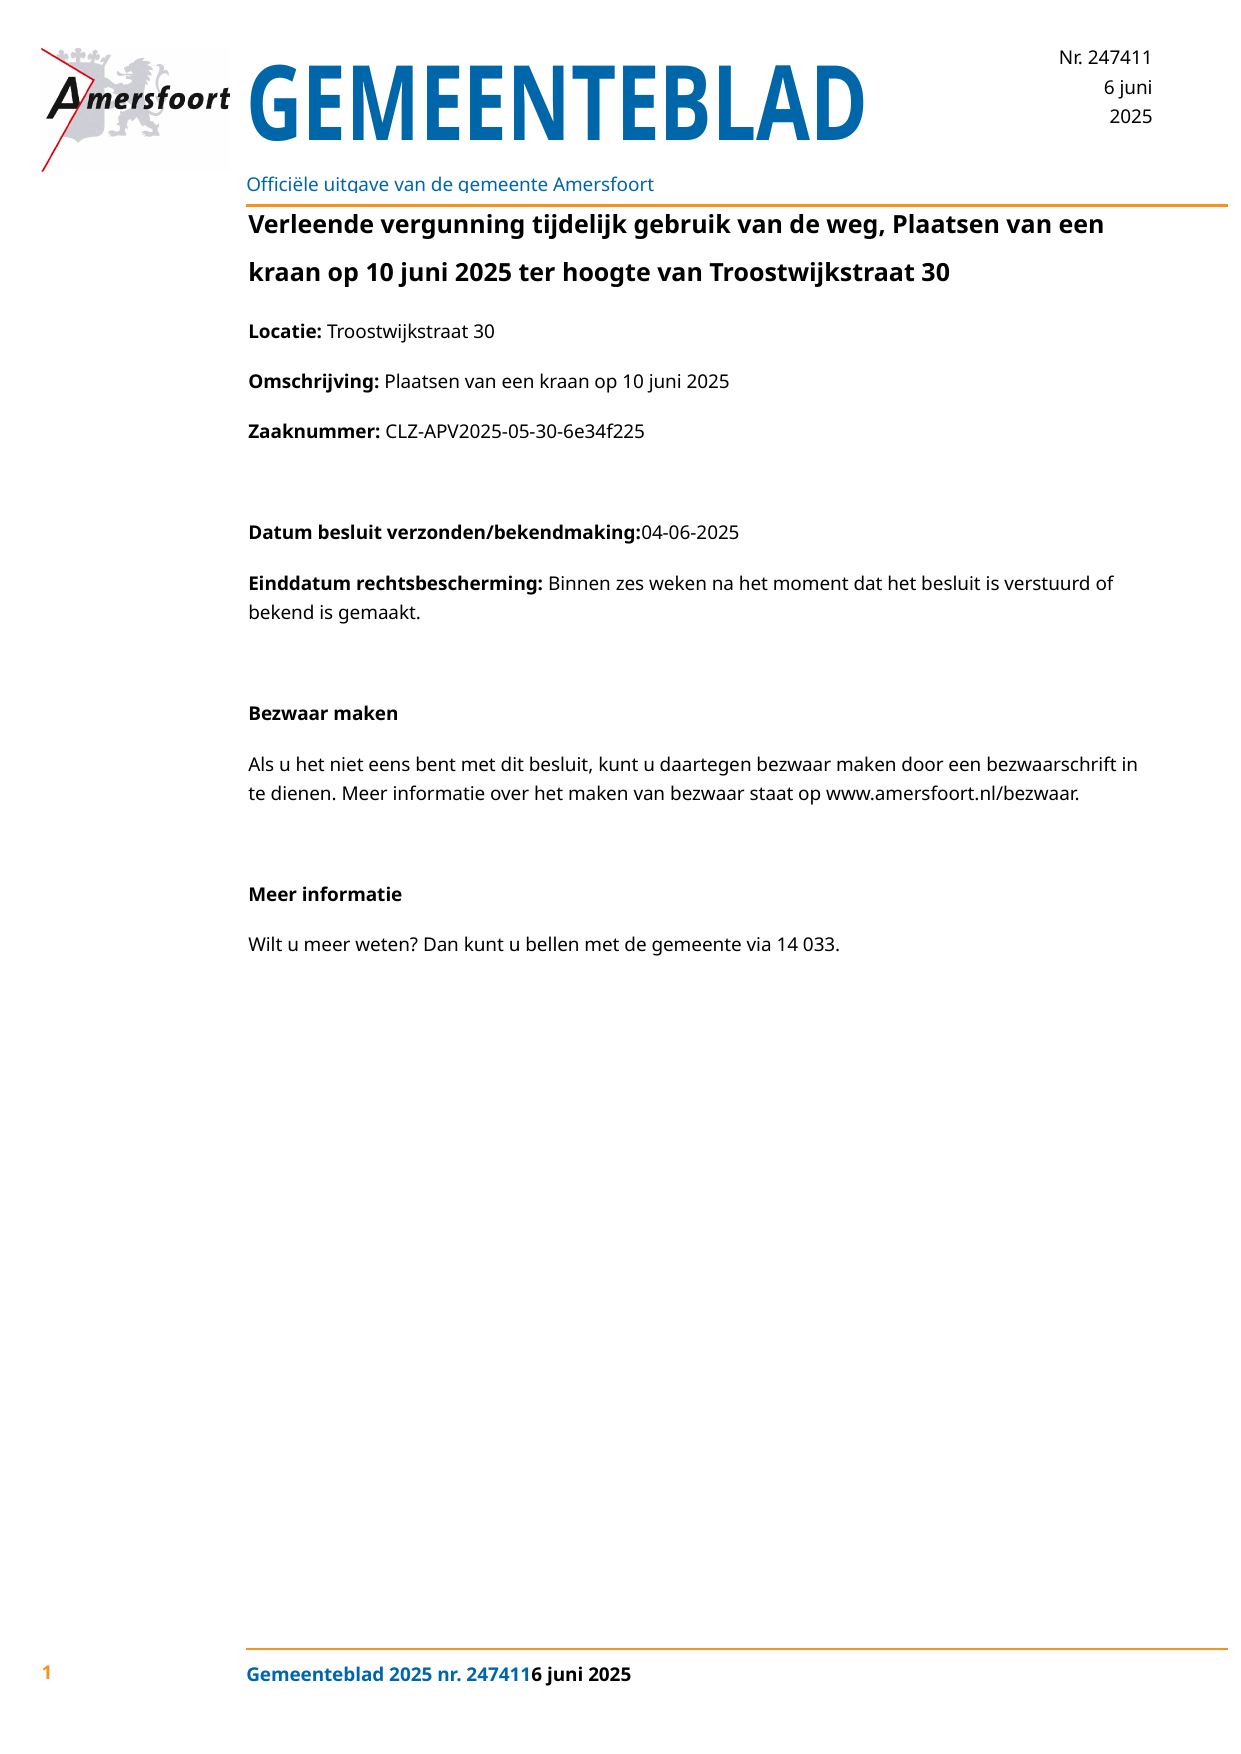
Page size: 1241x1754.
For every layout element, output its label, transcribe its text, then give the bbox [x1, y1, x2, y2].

text Zaaknummer: CLZ-APV2025-05-30-6e34f225 [248, 419, 1152, 444]
text Locatie: Troostwijkstraat 30 [248, 318, 1152, 344]
text Datum besluit verzonden/bekendmaking:04-06-2025 [248, 519, 1152, 545]
text Omschrijving: Plaatsen van een kraan op 10 juni 2025 [248, 368, 1152, 394]
text Meer informatie [248, 881, 1152, 907]
text Einddatum rechtsbescherming: Binnen zes weken na het moment dat het besluit is verstuurd of bekend is gemaakt. [248, 570, 1152, 625]
text Als u het niet eens bent met dit besluit, kunt u daartegen bezwaar maken door een bezwaarschrift in te dienen. Meer informatie over het maken van bezwaar staat op www.amersfoort.nl/bezwaar. [248, 751, 1152, 806]
picture [41, 47, 231, 172]
text Verleende vergunning tijdelijk gebruik van de weg, Plaatsen van een kraan op 10 juni 2025 ter hoogte van Troostwijkstraat 30 [248, 207, 1152, 288]
text Bezwaar maken [248, 700, 1152, 726]
text Wilt u meer weten? Dan kunt u bellen met de gemeente via 14 033. [248, 932, 1152, 957]
